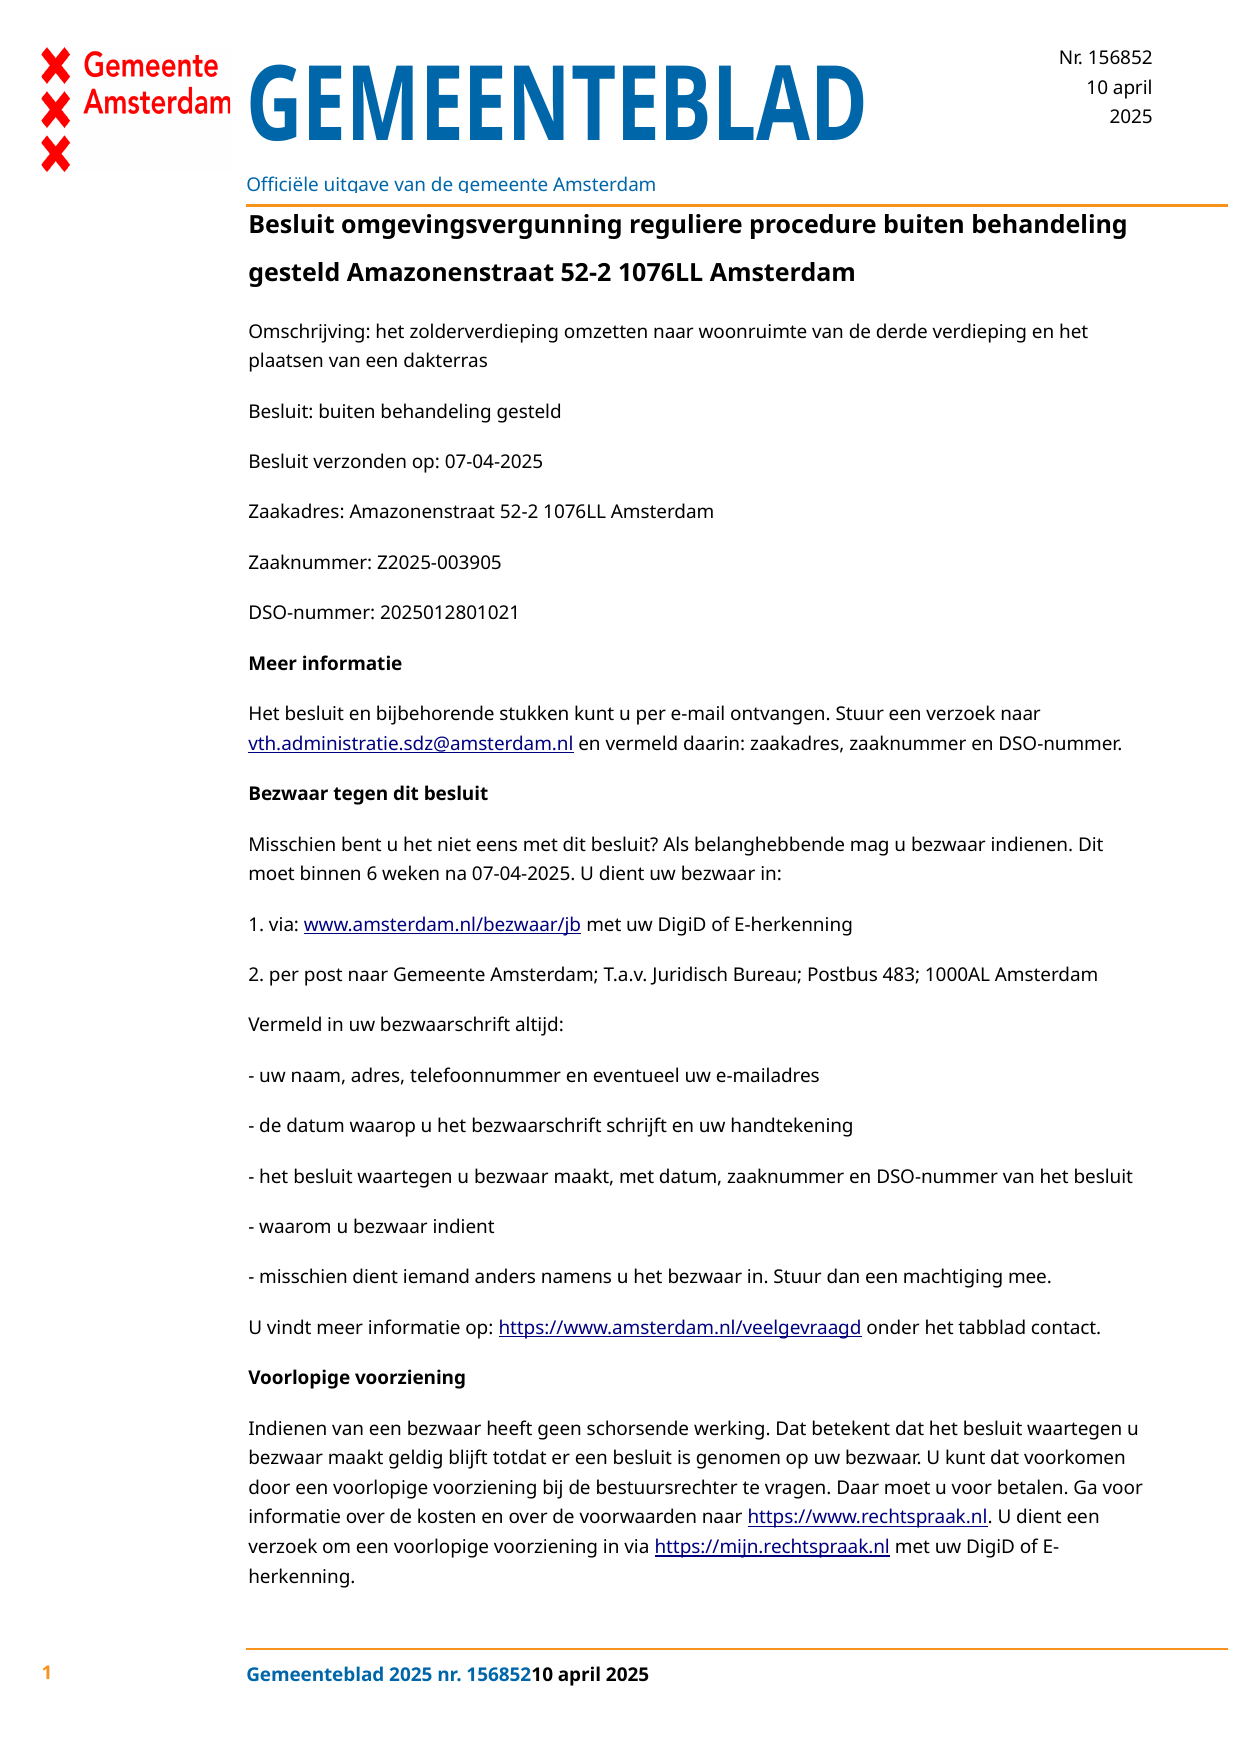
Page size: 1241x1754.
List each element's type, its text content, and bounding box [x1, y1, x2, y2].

text DSO-nummer: 2025012801021 [248, 599, 1152, 625]
text - waarom u bezwaar indient [248, 1213, 1152, 1239]
text - het besluit waartegen u bezwaar maakt, met datum, zaaknummer en DSO-nummer van het besluit [248, 1163, 1152, 1189]
text Misschien bent u het niet eens met dit besluit? Als belanghebbende mag u bezwaar indienen. Dit moet binnen 6 weken na 07-04-2025. U dient uw bezwaar in: [248, 831, 1152, 886]
text Zaakadres: Amazonenstraat 52-2 1076LL Amsterdam [248, 499, 1152, 524]
text Indienen van een bezwaar heeft geen schorsende werking. Dat betekent dat het besluit waartegen u bezwaar maakt geldig blijft totdat er een besluit is genomen op uw bezwaar. U kunt dat voorkomen door een voorlopige voorziening bij de bestuursrechter te vragen. Daar moet u voor betalen. Ga voor informatie over de kosten en over de voorwaarden naar https://www.rechtspraak.nl. U dient een verzoek om een voorlopige voorziening in via https://mijn.rechtspraak.nl met uw DigiD of E-herkenning. [248, 1415, 1152, 1589]
text Het besluit en bijbehorende stukken kunt u per e-mail ontvangen. Stuur een verzoek naar vth.administratie.sdz@amsterdam.nl en vermeld daarin: zaakadres, zaaknummer en DSO-nummer. [248, 700, 1152, 756]
text Vermeld in uw bezwaarschrift altijd: [248, 1012, 1152, 1037]
text U vindt meer informatie op: https://www.amsterdam.nl/veelgevraagd onder het tabblad contact. [248, 1314, 1152, 1340]
text - de datum waarop u het bezwaarschrift schrijft en uw handtekening [248, 1112, 1152, 1138]
text 2. per post naar Gemeente Amsterdam; T.a.v. Juridisch Bureau; Postbus 483; 1000AL Amsterdam [248, 961, 1152, 987]
text 1. via: www.amsterdam.nl/bezwaar/jb met uw DigiD of E-herkenning [248, 911, 1152, 937]
picture [41, 47, 231, 172]
text Besluit verzonden op: 07-04-2025 [248, 448, 1152, 474]
text Bezwaar tegen dit besluit [248, 780, 1152, 806]
text Besluit omgevingsvergunning reguliere procedure buiten behandeling gesteld Amazonenstraat 52-2 1076LL Amsterdam [248, 207, 1152, 288]
text Besluit: buiten behandeling gesteld [248, 398, 1152, 424]
text - uw naam, adres, telefoonnummer en eventueel uw e-mailadres [248, 1062, 1152, 1088]
text Omschrijving: het zolderverdieping omzetten naar woonruimte van de derde verdieping en het plaatsen van een dakterras [248, 318, 1152, 373]
text Meer informatie [248, 650, 1152, 676]
text - misschien dient iemand anders namens u het bezwaar in. Stuur dan een machtiging mee. [248, 1264, 1152, 1289]
text Zaaknummer: Z2025-003905 [248, 549, 1152, 575]
text Voorlopige voorziening [248, 1364, 1152, 1390]
